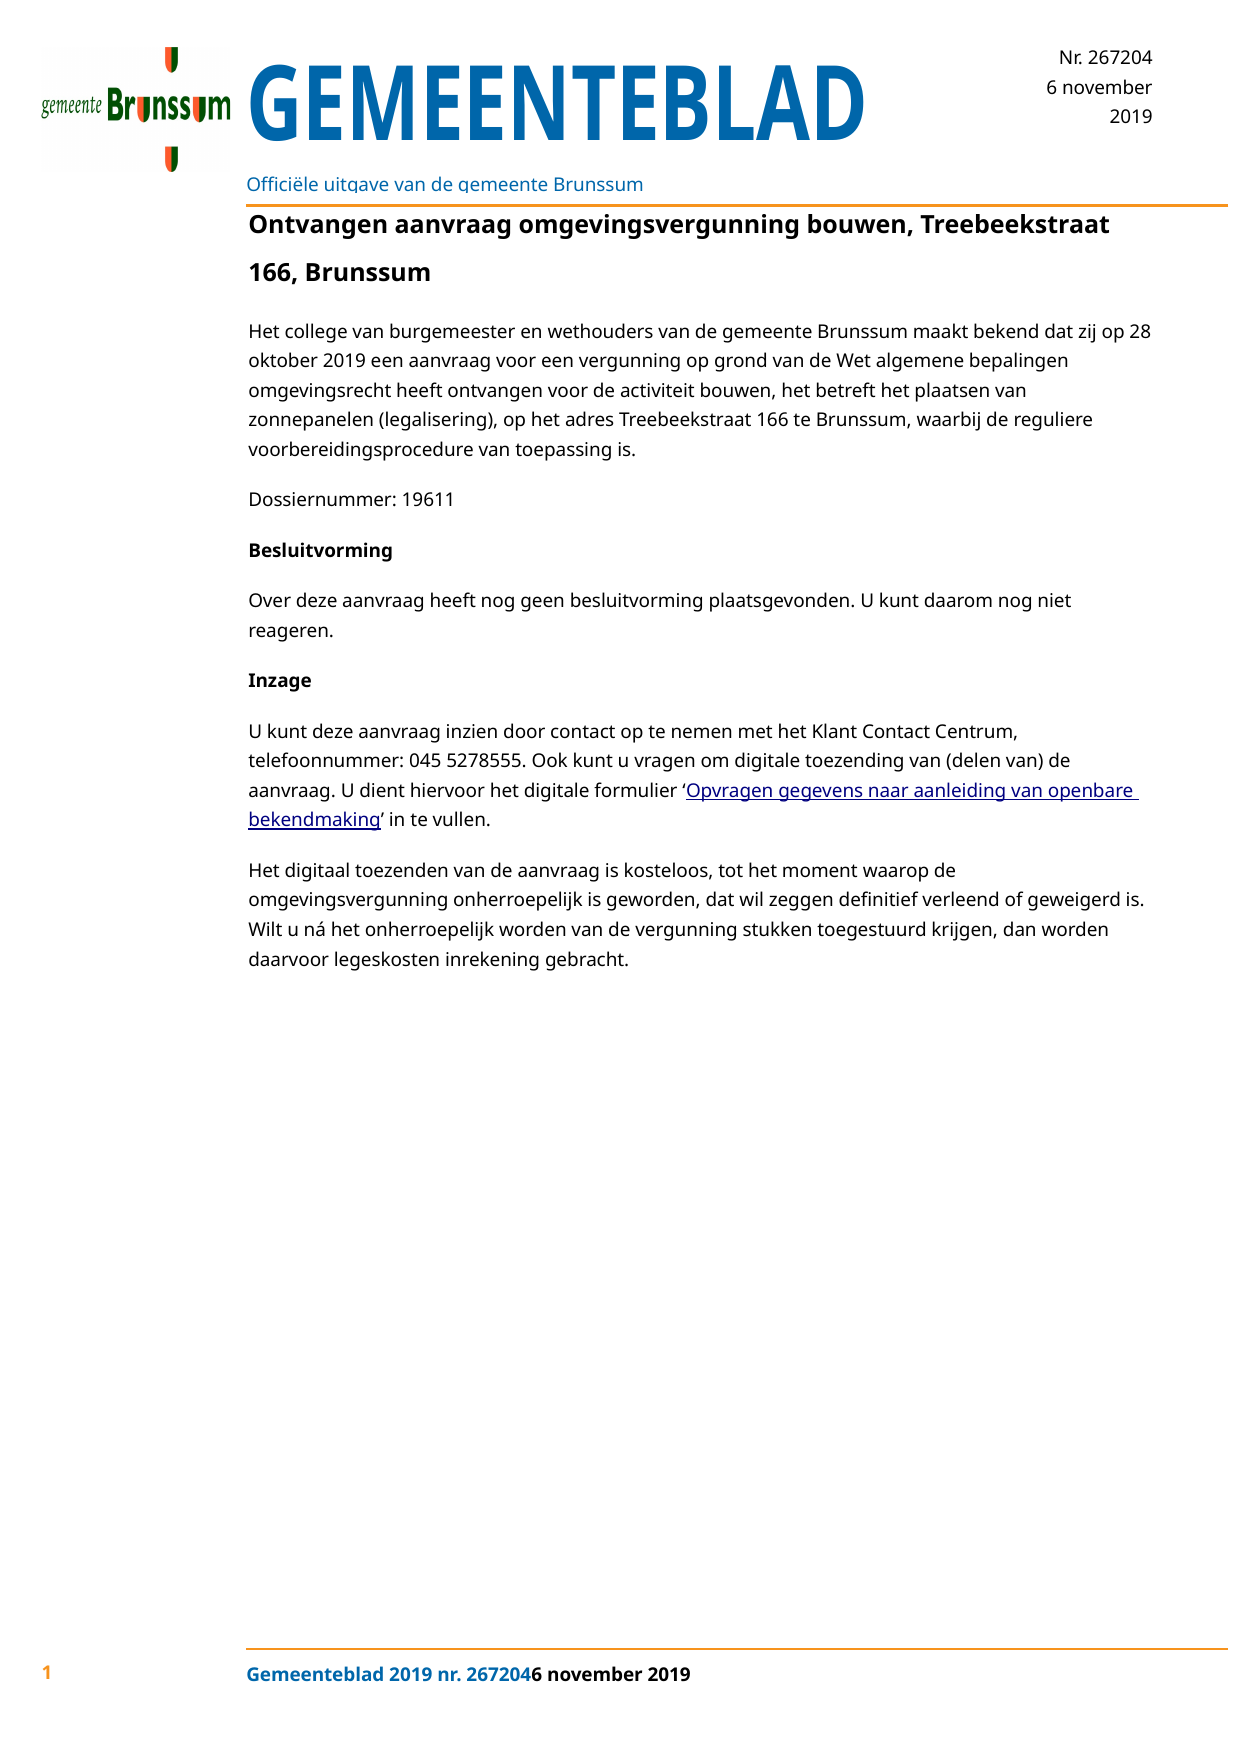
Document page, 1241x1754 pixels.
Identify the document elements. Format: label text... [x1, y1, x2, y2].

text Ontvangen aanvraag omgevingsvergunning bouwen, Treebeekstraat 166, Brunssum [248, 207, 1152, 288]
text Het college van burgemeester en wethouders van de gemeente Brunssum maakt bekend dat zij op 28 oktober 2019 een aanvraag voor een vergunning op grond van de Wet algemene bepalingen omgevingsrecht heeft ontvangen voor de activiteit bouwen, het betreft het plaatsen van zonnepanelen (legalisering), op het adres Treebeekstraat 166 te Brunssum, waarbij de reguliere voorbereidingsprocedure van toepassing is. [248, 318, 1152, 462]
text Inzage [248, 667, 1152, 693]
picture [41, 47, 231, 172]
text Het digitaal toezenden van de aanvraag is kosteloos, tot het moment waarop de omgevingsvergunning onherroepelijk is geworden, dat wil zeggen definitief verleend of geweigerd is. Wilt u ná het onherroepelijk worden van de vergunning stukken toegestuurd krijgen, dan worden daarvoor legeskosten inrekening gebracht. [248, 857, 1152, 972]
text Dossiernummer: 19611 [248, 487, 1152, 512]
text U kunt deze aanvraag inzien door contact op te nemen met het Klant Contact Centrum, telefoonnummer: 045 5278555. Ook kunt u vragen om digitale toezending van (delen van) de aanvraag. U dient hiervoor het digitale formulier ‘Opvragen gegevens naar aanleiding van openbare bekendmaking’ in te vullen. [248, 718, 1152, 832]
text Besluitvorming [248, 537, 1152, 563]
text Over deze aanvraag heeft nog geen besluitvorming plaatsgevonden. U kunt daarom nog niet reageren. [248, 587, 1152, 643]
